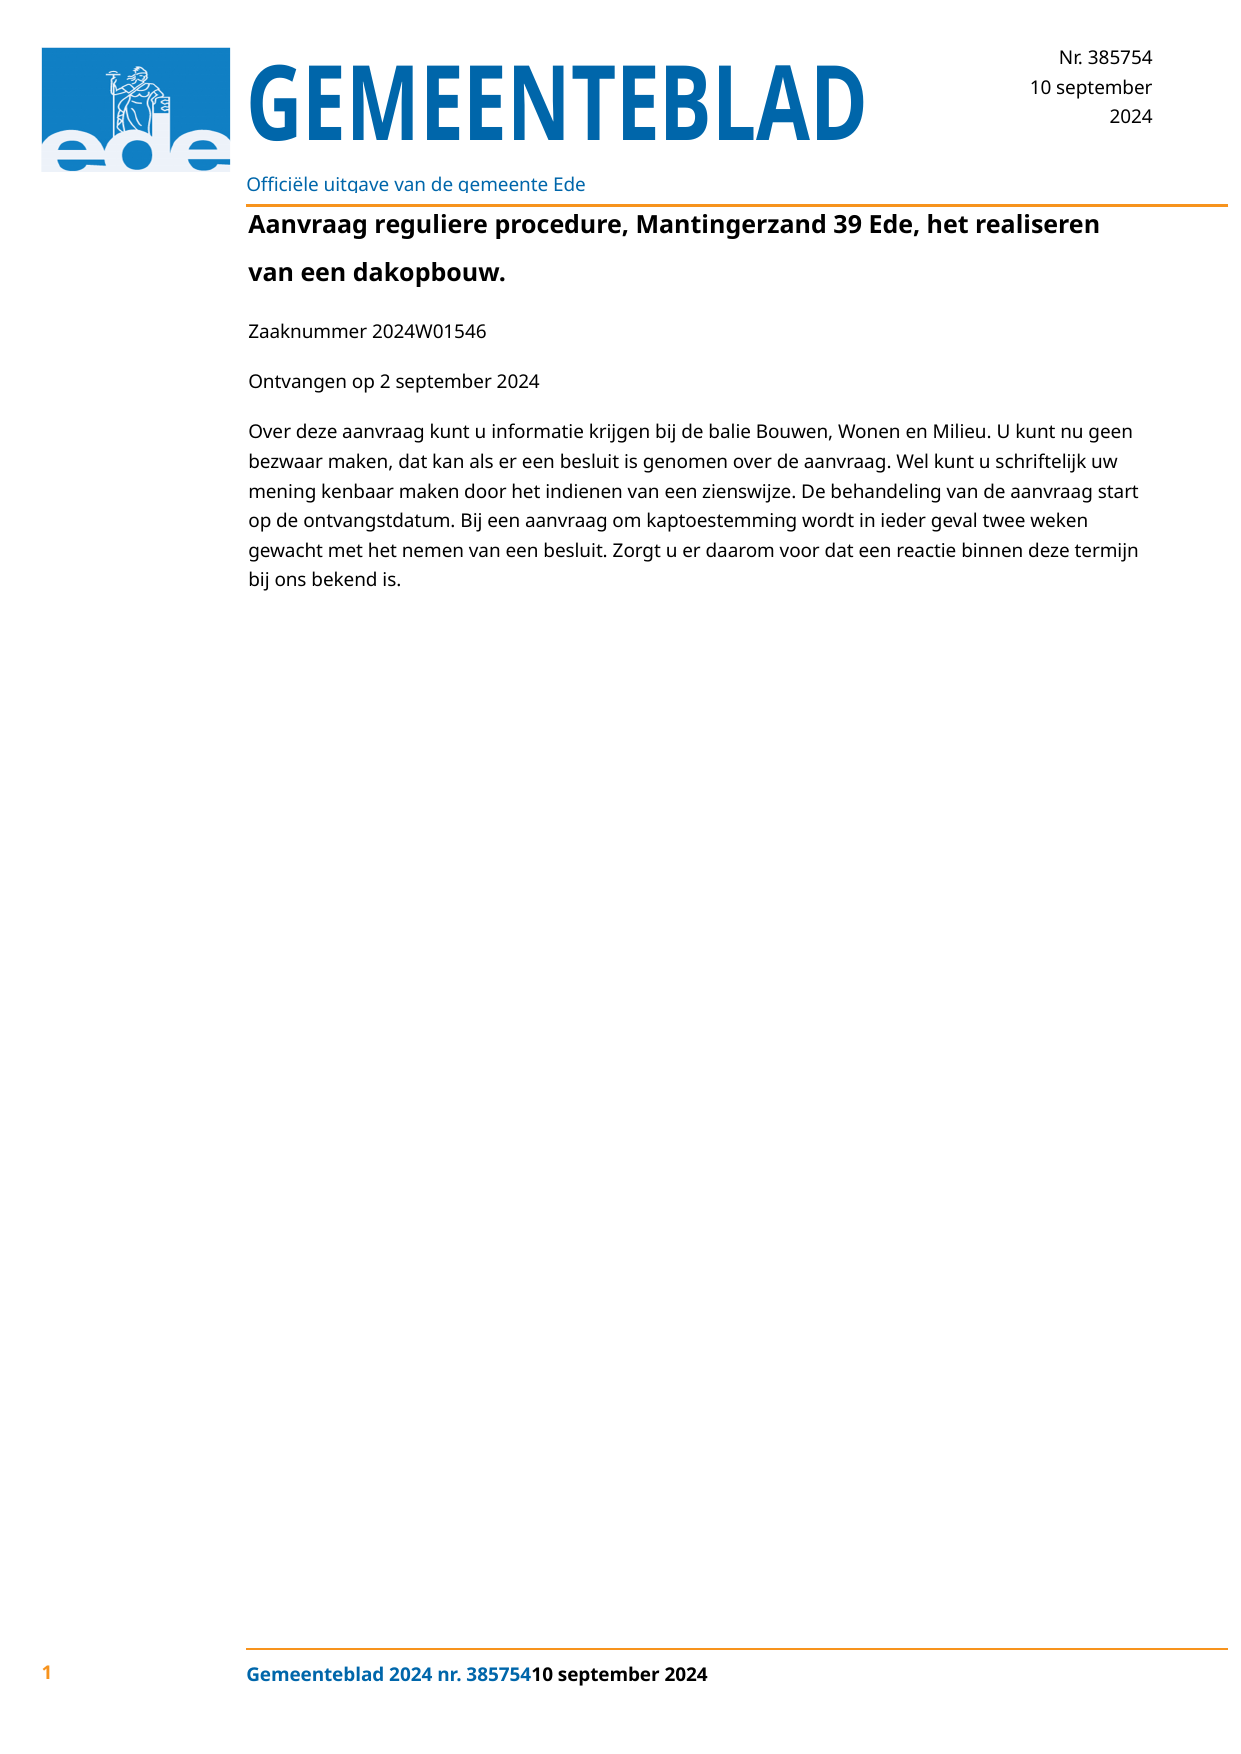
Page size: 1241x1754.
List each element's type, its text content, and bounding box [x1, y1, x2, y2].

picture [41, 47, 231, 172]
text Over deze aanvraag kunt u informatie krijgen bij de balie Bouwen, Wonen en Milieu. U kunt nu geen bezwaar maken, dat kan als er een besluit is genomen over de aanvraag. Wel kunt u schriftelijk uw mening kenbaar maken door het indienen van een zienswijze. De behandeling van de aanvraag start op de ontvangstdatum. Bij een aanvraag om kaptoestemming wordt in ieder geval twee weken gewacht met het nemen van een besluit. Zorgt u er daarom voor dat een reactie binnen deze termijn bij ons bekend is. [248, 419, 1152, 592]
text Zaaknummer 2024W01546 [248, 318, 1152, 344]
text Ontvangen op 2 september 2024 [248, 368, 1152, 394]
text Aanvraag reguliere procedure, Mantingerzand 39 Ede, het realiseren van een dakopbouw. [248, 207, 1152, 288]
